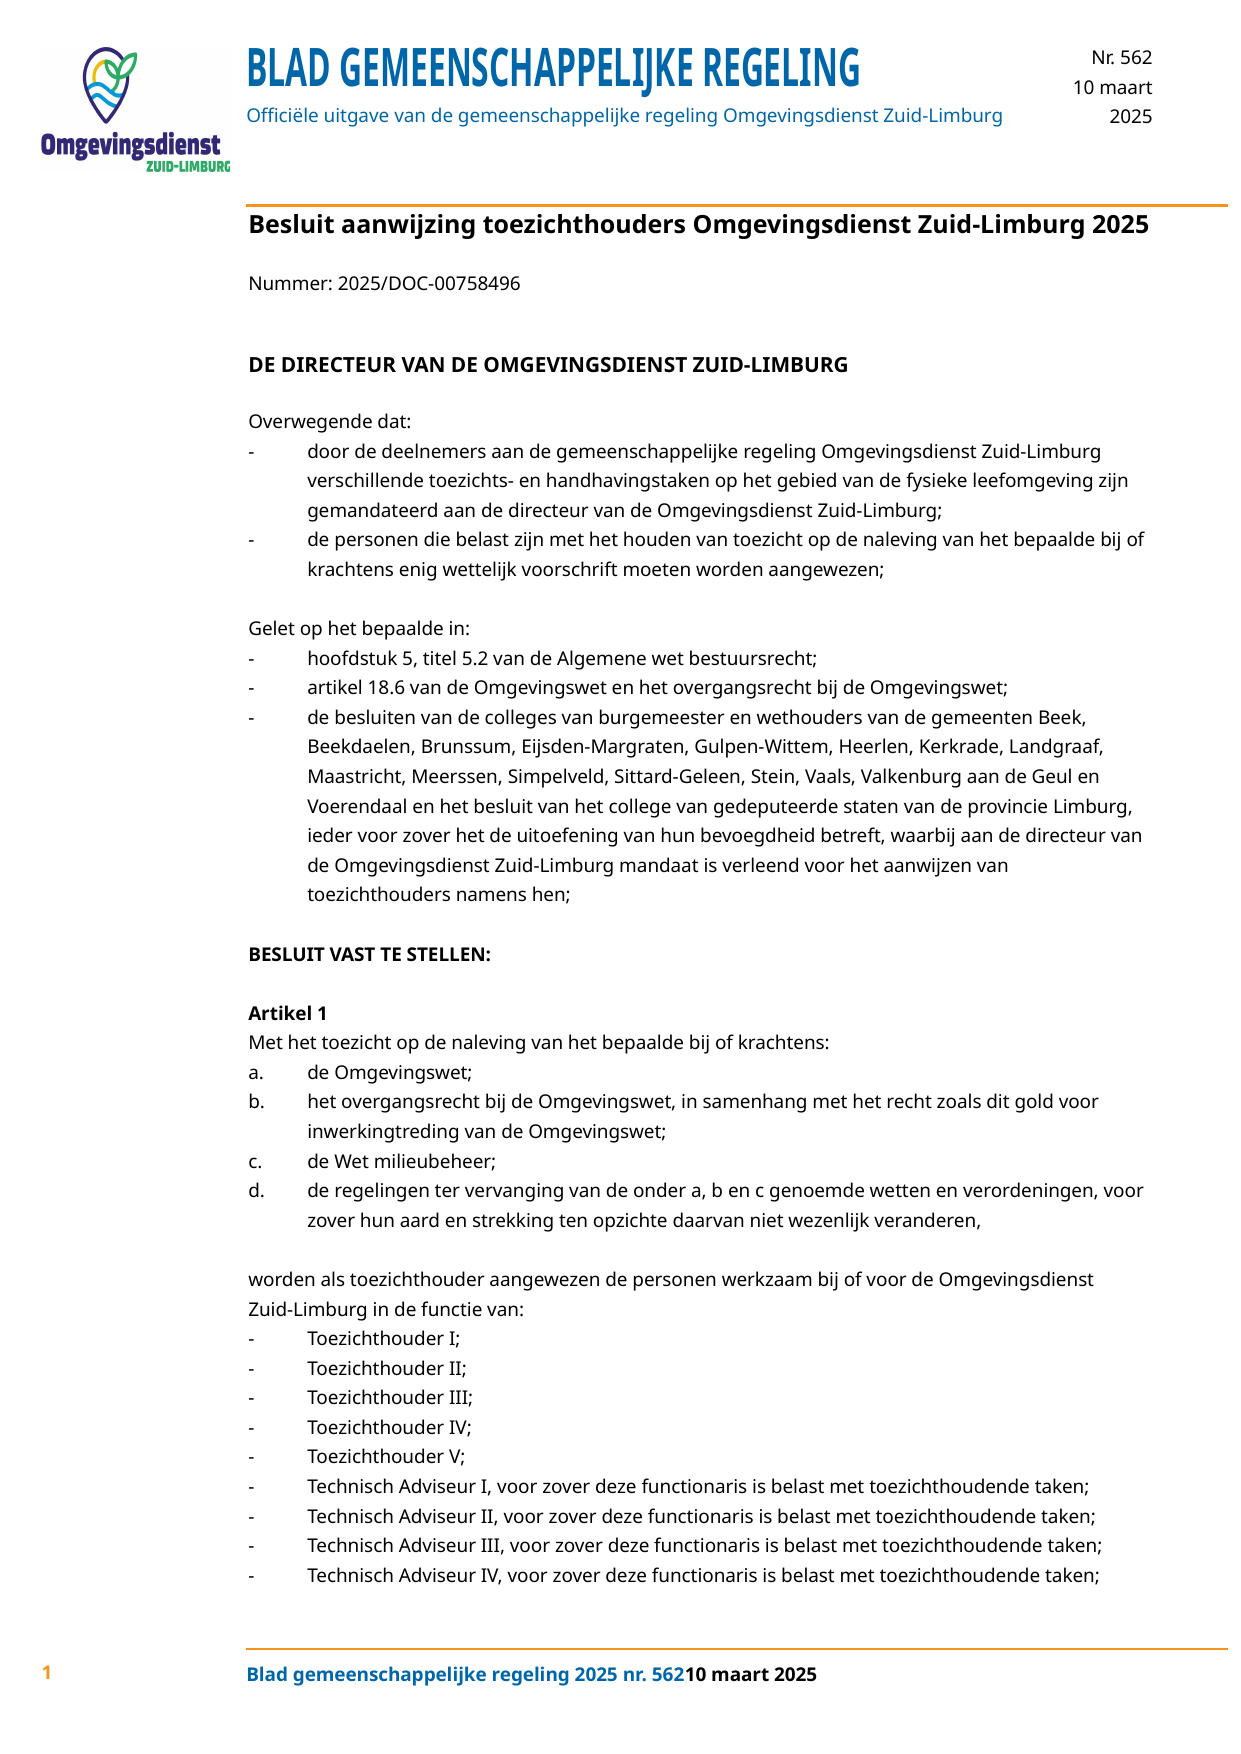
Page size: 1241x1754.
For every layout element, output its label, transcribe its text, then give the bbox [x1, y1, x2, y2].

text BESLUIT VAST TE STELLEN: [248, 941, 1152, 967]
text Met het toezicht op de naleving van het bepaalde bij of krachtens: [248, 1029, 1152, 1055]
list artikel 18.6 van de Omgevingswet en het overgangsrecht bij de Omgevingswet; [248, 674, 1152, 700]
text Gelet op het bepaalde in: [248, 615, 1152, 641]
list Toezichthouder II; [248, 1355, 1152, 1381]
list de Wet milieubeheer; [248, 1148, 1152, 1174]
list de personen die belast zijn met het houden van toezicht op de naleving van het bepaalde bij of krachtens enig wettelijk voorschrift moeten worden aangewezen; [248, 527, 1152, 582]
text Artikel 1 [248, 1000, 1152, 1026]
list de besluiten van de colleges van burgemeester en wethouders van de gemeenten Beek, Beekdaelen, Brunssum, Eijsden-Margraten, Gulpen-Wittem, Heerlen, Kerkrade, Landgraaf, Maastricht, Meerssen, Simpelveld, Sittard-Geleen, Stein, Vaals, Valkenburg aan de Geul en Voerendaal en het besluit van het college van gedeputeerde staten van de provincie Limburg, ieder voor zover het de uitoefening van hun bevoegdheid betreft, waarbij aan de directeur van de Omgevingsdienst Zuid-Limburg mandaat is verleend voor het aanwijzen van toezichthouders namens hen; [248, 704, 1152, 907]
list Toezichthouder I; [248, 1325, 1152, 1351]
list door de deelnemers aan de gemeenschappelijke regeling Omgevingsdienst Zuid-Limburg verschillende toezichts- en handhavingstaken op het gebied van de fysieke leefomgeving zijn gemandateerd aan de directeur van de Omgevingsdienst Zuid-Limburg; [248, 438, 1152, 523]
list Technisch Adviseur IV, voor zover deze functionaris is belast met toezichthoudende taken; [248, 1562, 1152, 1588]
text worden als toezichthouder aangewezen de personen werkzaam bij of voor de Omgevingsdienst Zuid‑Limburg in de functie van: [248, 1266, 1152, 1322]
text Overwegende dat: [248, 408, 1152, 434]
text Nummer: 2025/DOC-00758496 [248, 270, 1152, 296]
list hoofdstuk 5, titel 5.2 van de Algemene wet bestuursrecht; [248, 645, 1152, 671]
picture [41, 47, 231, 172]
list Technisch Adviseur I, voor zover deze functionaris is belast met toezichthoudende taken; [248, 1473, 1152, 1499]
text DE DIRECTEUR VAN DE OMGEVINGSDIENST ZUID-LIMBURG [248, 350, 1152, 379]
list Technisch Adviseur III, voor zover deze functionaris is belast met toezichthoudende taken; [248, 1532, 1152, 1558]
list Toezichthouder IV; [248, 1414, 1152, 1440]
list het overgangsrecht bij de Omgevingswet, in samenhang met het recht zoals dit gold voor inwerkingtreding van de Omgevingswet; [248, 1089, 1152, 1144]
list Toezichthouder V; [248, 1444, 1152, 1469]
text Besluit aanwijzing toezichthouders Omgevingsdienst Zuid-Limburg 2025 [248, 207, 1152, 241]
list de Omgevingswet; [248, 1059, 1152, 1085]
list Technisch Adviseur II, voor zover deze functionaris is belast met toezichthoudende taken; [248, 1503, 1152, 1529]
list Toezichthouder III; [248, 1384, 1152, 1410]
list de regelingen ter vervanging van de onder a, b en c genoemde wetten en verordeningen, voor zover hun aard en strekking ten opzichte daarvan niet wezenlijk veranderen, [248, 1177, 1152, 1233]
